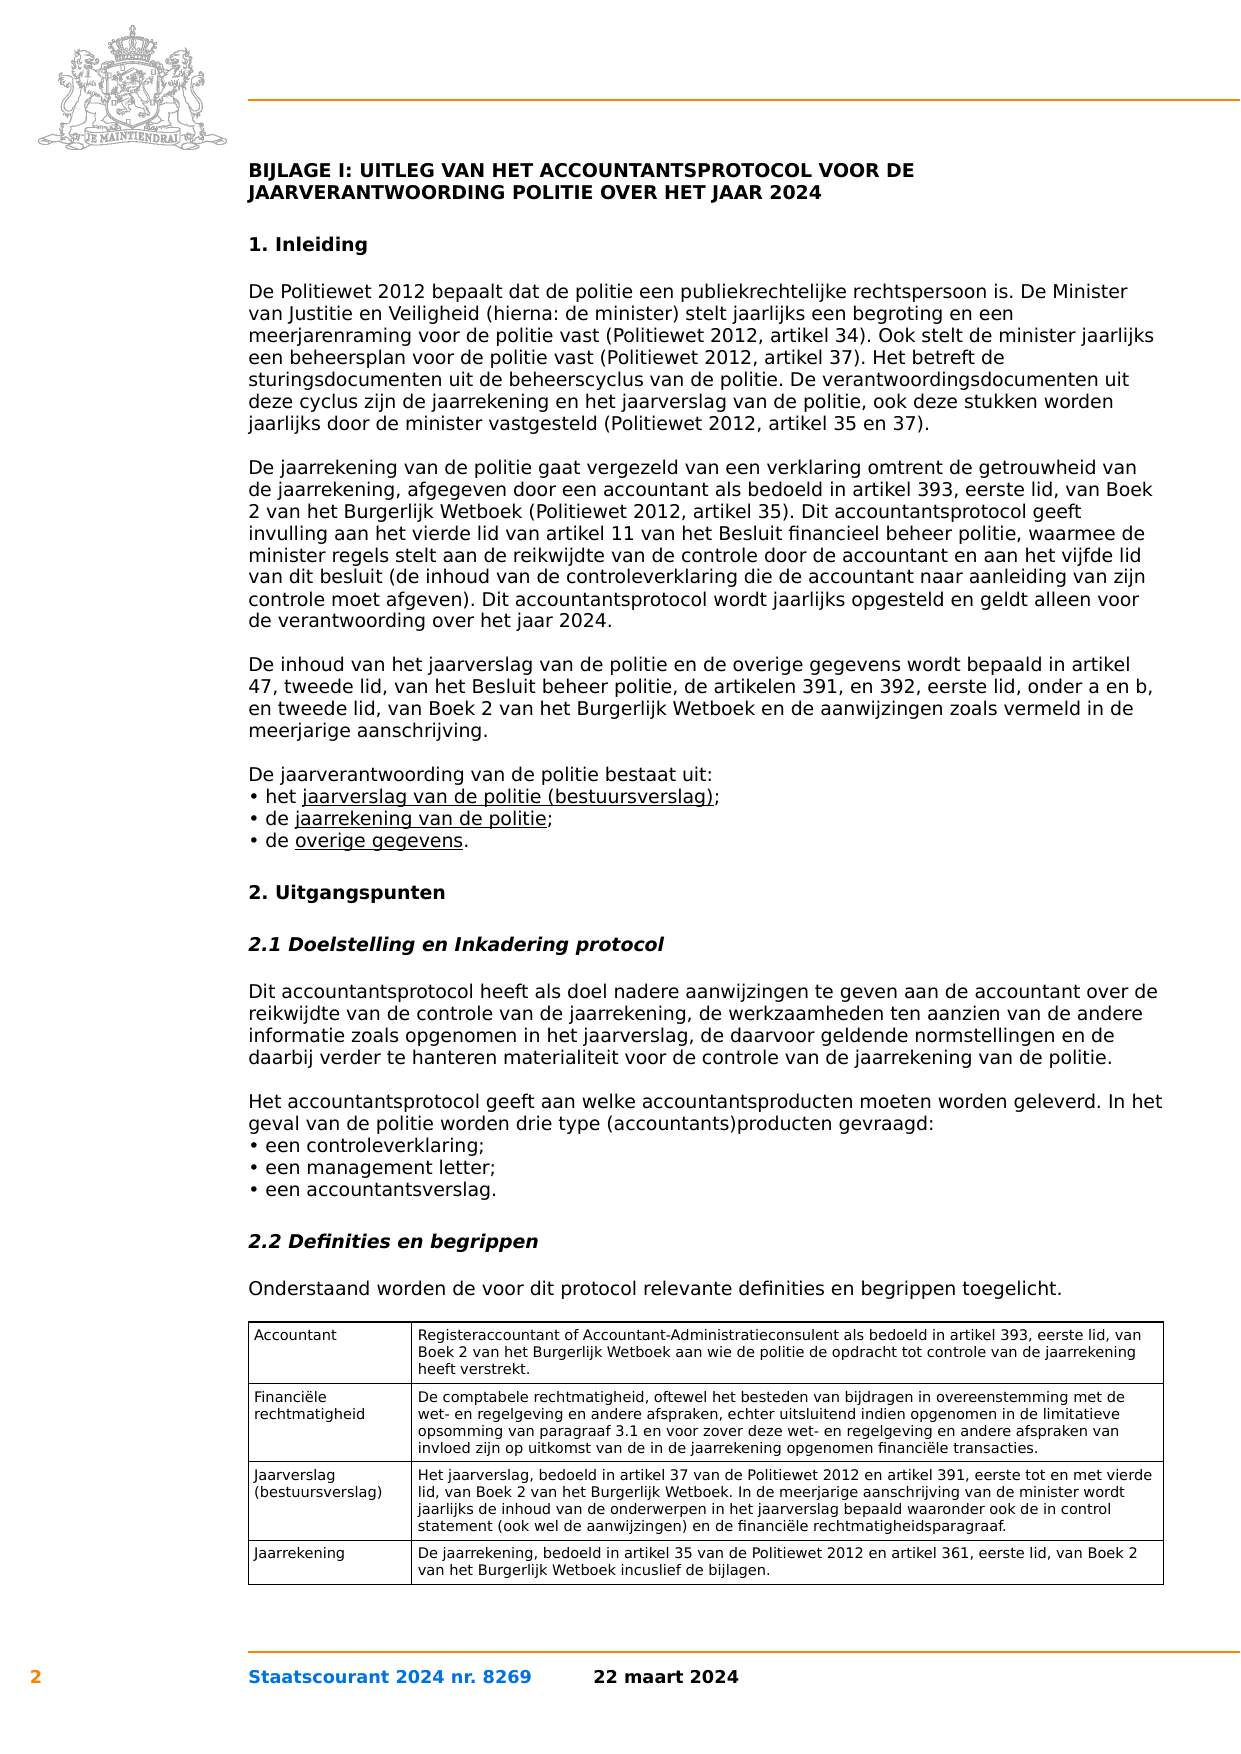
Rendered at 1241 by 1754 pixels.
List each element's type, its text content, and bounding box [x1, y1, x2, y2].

table_header Registeraccountant of Accountant-Administratieconsulent als bedoeld in artikel 393, eerste lid, van Boek 2 van het Burgerlijk Wetboek aan wie de politie de opdracht tot controle van de jaarrekening heeft verstrekt. [412, 1323, 1163, 1383]
table_header Accountant [249, 1323, 411, 1383]
table_cell Jaarverslag (bestuursverslag) [249, 1462, 411, 1539]
picture [38, 25, 227, 150]
text • de overige gegevens. [248, 830, 1163, 852]
text De jaarrekening van de politie gaat vergezeld van een verklaring omtrent de getrouwheid van de jaarrekening, afgegeven door een accountant als bedoeld in artikel 393, eerste lid, van Boek 2 van het Burgerlijk Wetboek (Politiewet 2012, artikel 35). Dit accountantsprotocol geeft invulling aan het vierde lid van artikel 11 van het Besluit financieel beheer politie, waarmee de minister regels stelt aan de reikwijdte van de controle door de accountant en aan het vijfde lid van dit besluit (de inhoud van de controleverklaring die de accountant naar aanleiding van zijn controle moet afgeven). Dit accountantsprotocol wordt jaarlijks opgesteld en geldt alleen voor de verantwoording over het jaar 2024. [248, 457, 1163, 632]
text Het accountantsprotocol geeft aan welke accountantsproducten moeten worden geleverd. In het geval van de politie worden drie type (accountants)producten gevraagd: [248, 1091, 1163, 1135]
subtitle 2.1 Doelstelling en Inkadering protocol [248, 934, 1163, 956]
text • het jaarverslag van de politie (bestuursverslag); [248, 786, 1163, 808]
table_cell Het jaarverslag, bedoeld in artikel 37 van de Politiewet 2012 en artikel 391, eerste tot en met vierde lid, van Boek 2 van het Burgerlijk Wetboek. In de meerjarige aanschrijving van de minister wordt jaarlijks de inhoud van de onderwerpen in het jaarverslag bepaald waaronder ook de in control statement (ook wel de aanwijzingen) en de financiële rechtmatigheidsparagraaf. [412, 1462, 1163, 1539]
table_cell De comptabele rechtmatigheid, oftewel het besteden van bijdragen in overeenstemming met de wet- en regelgeving en andere afspraken, echter uitsluitend indien opgenomen in de limitatieve opsomming van paragraaf 3.1 en voor zover deze wet- en regelgeving en andere afspraken van invloed zijn op uitkomst van de in de jaarrekening opgenomen financiële transacties. [412, 1384, 1163, 1461]
table_cell Jaarrekening [249, 1541, 411, 1584]
text • een controleverklaring; [248, 1135, 1163, 1157]
text Onderstaand worden de voor dit protocol relevante definities en begrippen toegelicht. [248, 1278, 1163, 1299]
table_cell De jaarrekening, bedoeld in artikel 35 van de Politiewet 2012 en artikel 361, eerste lid, van Boek 2 van het Burgerlijk Wetboek incuslief de bijlagen. [412, 1541, 1163, 1584]
table_cell Financiële rechtmatigheid [249, 1384, 411, 1461]
subtitle 2.2 Definities en begrippen [248, 1231, 1163, 1253]
text De jaarverantwoording van de politie bestaat uit: [248, 764, 1163, 786]
text De Politiewet 2012 bepaalt dat de politie een publiekrechtelijke rechtspersoon is. De Minister van Justitie en Veiligheid (hierna: de minister) stelt jaarlijks een begroting en een meerjarenraming voor de politie vast (Politiewet 2012, artikel 34). Ook stelt de minister jaarlijks een beheersplan voor de politie vast (Politiewet 2012, artikel 37). Het betreft de sturingsdocumenten uit de beheerscyclus van de politie. De verantwoordingsdocumenten uit deze cyclus zijn de jaarrekening en het jaarverslag van de politie, ook deze stukken worden jaarlijks door de minister vastgesteld (Politiewet 2012, artikel 35 en 37). [248, 281, 1163, 435]
text Dit accountantsprotocol heeft als doel nadere aanwijzingen te geven aan de accountant over de reikwijdte van de controle van de jaarrekening, de werkzaamheden ten aanzien van de andere informatie zoals opgenomen in het jaarverslag, de daarvoor geldende normstellingen en de daarbij verder te hanteren materialiteit voor de controle van de jaarrekening van de politie. [248, 981, 1163, 1069]
text De inhoud van het jaarverslag van de politie en de overige gegevens wordt bepaald in artikel 47, tweede lid, van het Besluit beheer politie, de artikelen 391, en 392, eerste lid, onder a en b, en tweede lid, van Boek 2 van het Burgerlijk Wetboek en de aanwijzingen zoals vermeld in de meerjarige aanschrijving. [248, 654, 1163, 742]
subtitle 1. Inleiding [248, 234, 1163, 256]
subtitle 2. Uitgangspunten [248, 882, 1163, 904]
subtitle BIJLAGE I: UITLEG VAN HET ACCOUNTANTSPROTOCOL VOOR DE JAARVERANTWOORDING POLITIE OVER HET JAAR 2024 [248, 160, 1163, 204]
text • een management letter; [248, 1157, 1163, 1179]
text • een accountantsverslag. [248, 1179, 1163, 1201]
text • de jaarrekening van de politie; [248, 808, 1163, 830]
